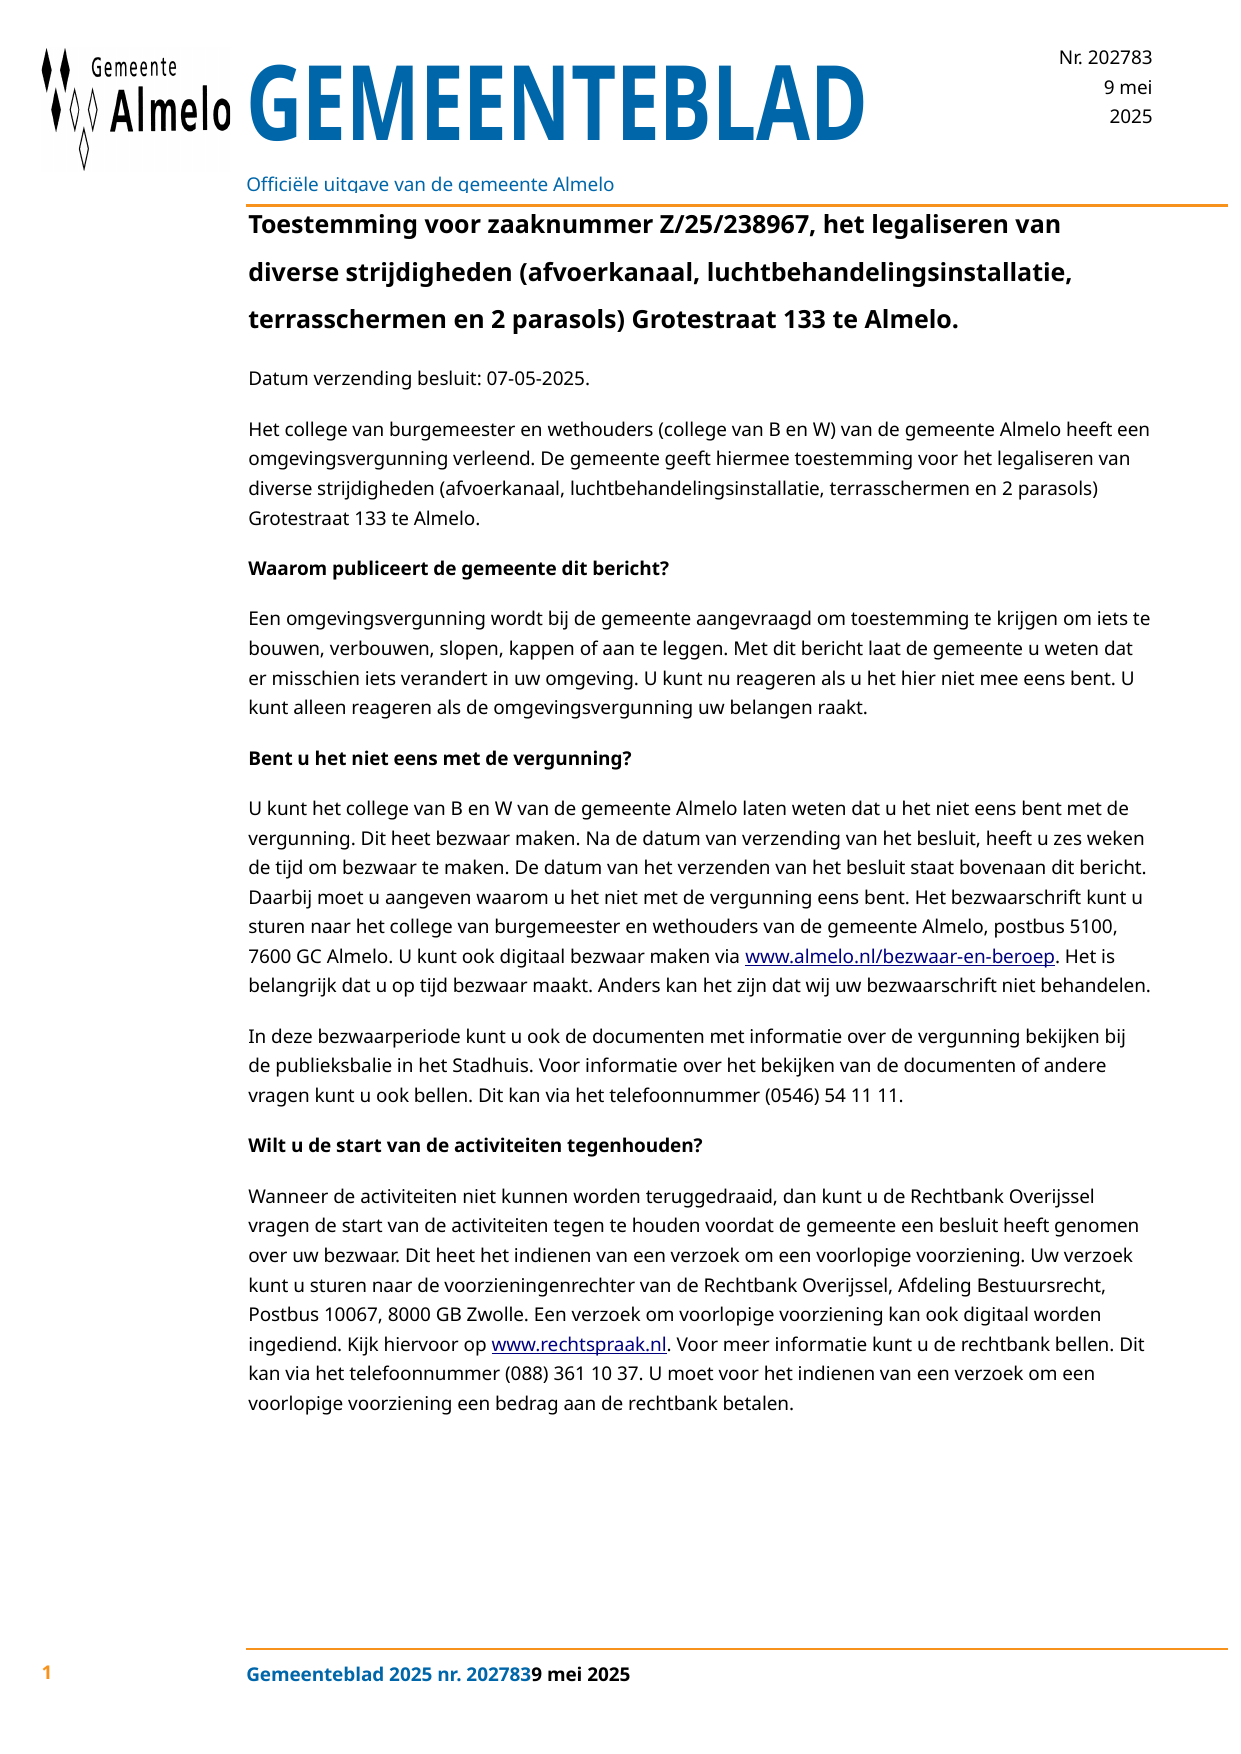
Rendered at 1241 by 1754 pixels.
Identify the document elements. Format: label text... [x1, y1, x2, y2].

text Bent u het niet eens met de vergunning? [248, 745, 1152, 770]
picture [41, 47, 231, 172]
text Waarom publiceert de gemeente dit bericht? [248, 555, 1152, 581]
text Het college van burgemeester en wethouders (college van B en W) van de gemeente Almelo heeft een omgevingsvergunning verleend. De gemeente geeft hiermee toestemming voor het legaliseren van diverse strijdigheden (afvoerkanaal, luchtbehandelingsinstallatie, terrasschermen en 2 parasols) Grotestraat 133 te Almelo. [248, 416, 1152, 530]
text Toestemming voor zaaknummer Z/25/238967, het legaliseren van diverse strijdigheden (afvoerkanaal, luchtbehandelingsinstallatie, terrasschermen en 2 parasols) Grotestraat 133 te Almelo. [248, 207, 1152, 336]
text Wanneer de activiteiten niet kunnen worden teruggedraaid, dan kunt u de Rechtbank Overijssel vragen de start van de activiteiten tegen te houden voordat de gemeente een besluit heeft genomen over uw bezwaar. Dit heet het indienen van een verzoek om een voorlopige voorziening. Uw verzoek kunt u sturen naar de voorzieningenrechter van de Rechtbank Overijssel, Afdeling Bestuursrecht, Postbus 10067, 8000 GB Zwolle. Een verzoek om voorlopige voorziening kan ook digitaal worden ingediend. Kijk hiervoor op www.rechtspraak.nl. Voor meer informatie kunt u de rechtbank bellen. Dit kan via het telefoonnummer (088) 361 10 37. U moet voor het indienen van een verzoek om een voorlopige voorziening een bedrag aan de rechtbank betalen. [248, 1183, 1152, 1416]
text Datum verzending besluit: 07-05-2025. [248, 366, 1152, 391]
text In deze bezwaarperiode kunt u ook de documenten met informatie over de vergunning bekijken bij de publieksbalie in het Stadhuis. Voor informatie over het bekijken van de documenten of andere vragen kunt u ook bellen. Dit kan via het telefoonnummer (0546) 54 11 11. [248, 1023, 1152, 1108]
text U kunt het college van B en W van de gemeente Almelo laten weten dat u het niet eens bent met de vergunning. Dit heet bezwaar maken. Na de datum van verzending van het besluit, heeft u zes weken de tijd om bezwaar te maken. De datum van het verzenden van het besluit staat bovenaan dit bericht. Daarbij moet u aangeven waarom u het niet met de vergunning eens bent. Het bezwaarschrift kunt u sturen naar het college van burgemeester en wethouders van de gemeente Almelo, postbus 5100, 7600 GC Almelo. U kunt ook digitaal bezwaar maken via www.almelo.nl/bezwaar-en-beroep. Het is belangrijk dat u op tijd bezwaar maakt. Anders kan het zijn dat wij uw bezwaarschrift niet behandelen. [248, 795, 1152, 998]
text Een omgevingsvergunning wordt bij de gemeente aangevraagd om toestemming te krijgen om iets te bouwen, verbouwen, slopen, kappen of aan te leggen. Met dit bericht laat de gemeente u weten dat er misschien iets verandert in uw omgeving. U kunt nu reageren als u het hier niet mee eens bent. U kunt alleen reageren als de omgevingsvergunning uw belangen raakt. [248, 606, 1152, 720]
text Wilt u de start van de activiteiten tegenhouden? [248, 1133, 1152, 1158]
